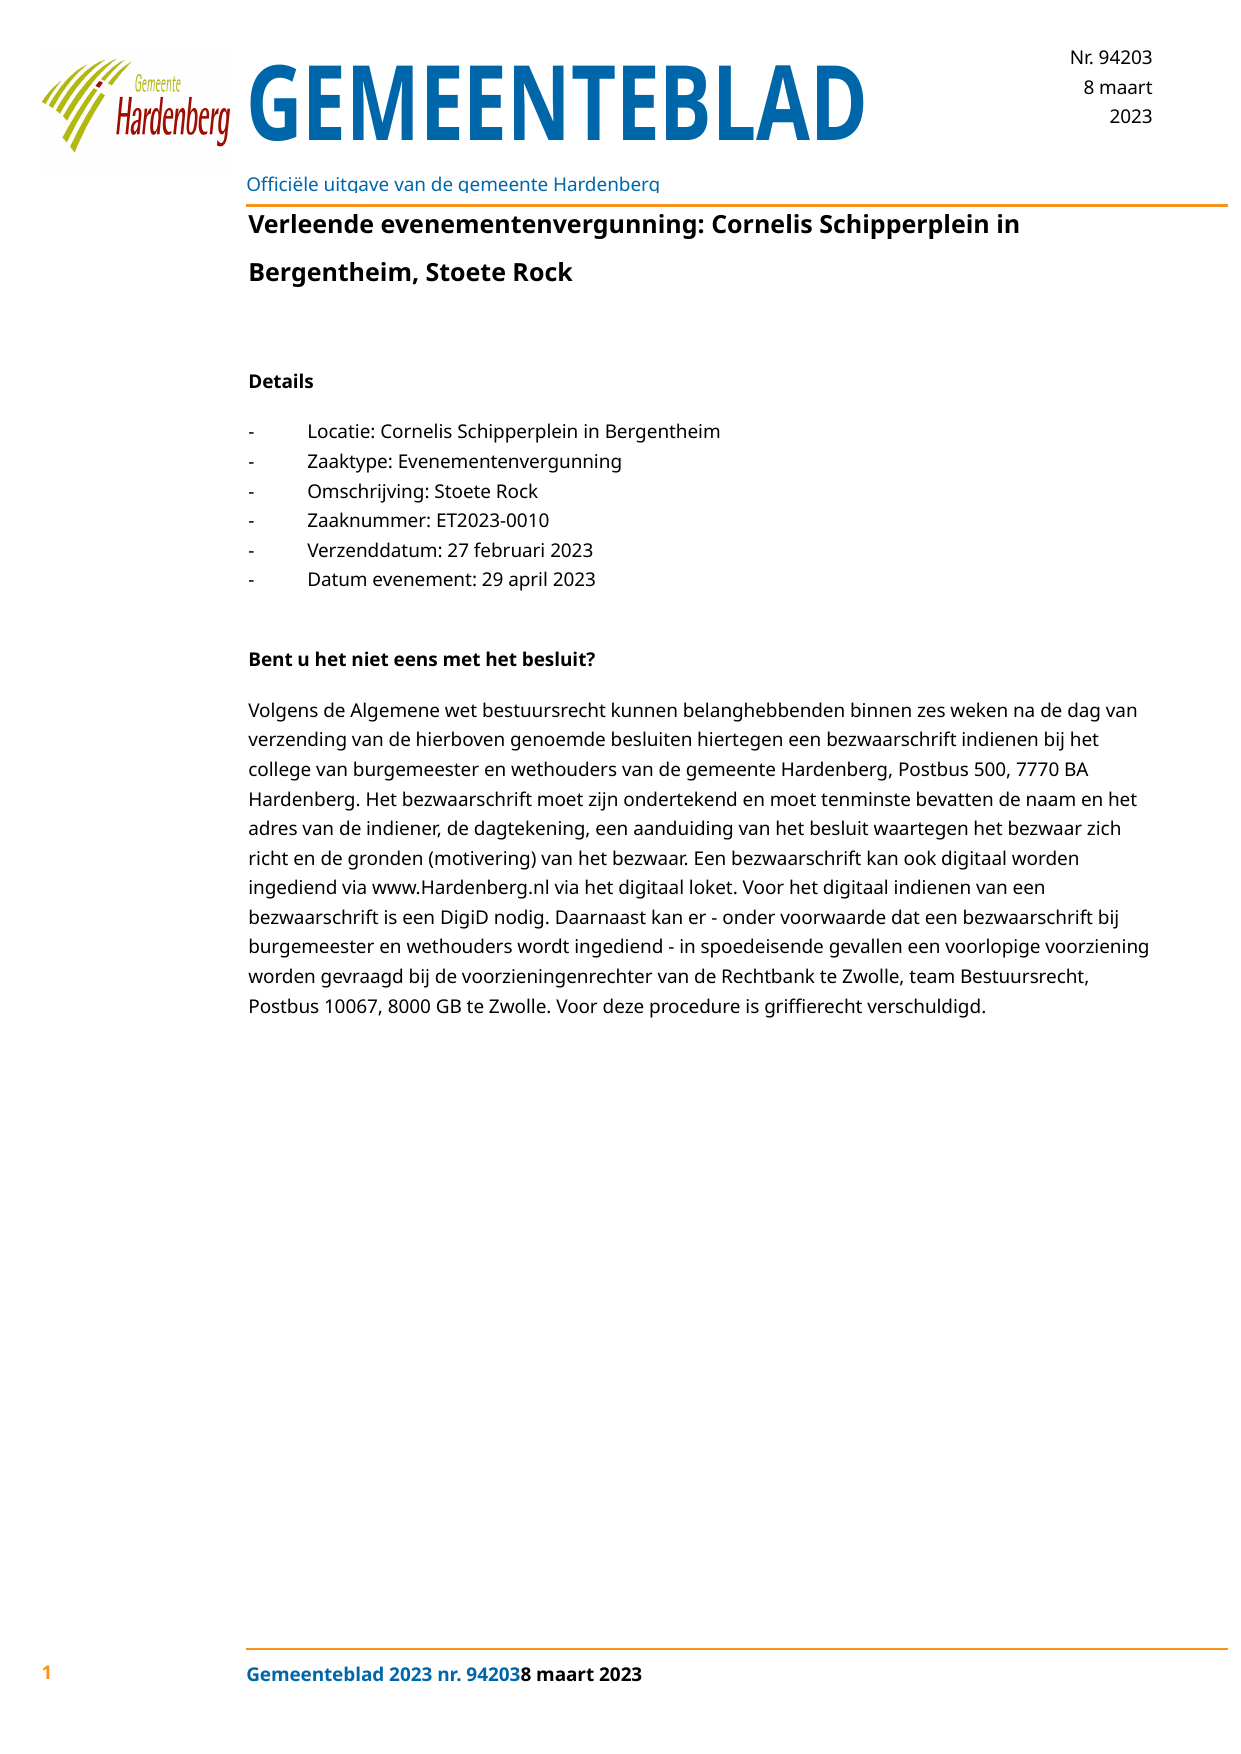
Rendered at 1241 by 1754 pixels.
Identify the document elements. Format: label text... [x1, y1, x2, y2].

picture [41, 47, 231, 172]
text Volgens de Algemene wet bestuursrecht kunnen belanghebbenden binnen zes weken na de dag van verzending van de hierboven genoemde besluiten hiertegen een bezwaarschrift indienen bij het college van burgemeester en wethouders van de gemeente Hardenberg, Postbus 500, 7770 BA Hardenberg. Het bezwaarschrift moet zijn ondertekend en moet tenminste bevatten de naam en het adres van de indiener, de dagtekening, een aanduiding van het besluit waartegen het bezwaar zich richt en de gronden (motivering) van het bezwaar. Een bezwaarschrift kan ook digitaal worden ingediend via www.Hardenberg.nl via het digitaal loket. Voor het digitaal indienen van een bezwaarschrift is een DigiD nodig. Daarnaast kan er - onder voorwaarde dat een bezwaarschrift bij burgemeester en wethouders wordt ingediend - in spoedeisende gevallen een voorlopige voorziening worden gevraagd bij de voorzieningenrechter van de Rechtbank te Zwolle, team Bestuursrecht, Postbus 10067, 8000 GB te Zwolle. Voor deze procedure is griffierecht verschuldigd. [248, 697, 1152, 1019]
list Omschrijving: Stoete Rock [248, 478, 1152, 504]
text Details [248, 368, 1152, 394]
list Verzenddatum: 27 februari 2023 [248, 537, 1152, 563]
text Bent u het niet eens met het besluit? [248, 647, 1152, 672]
list Locatie: Cornelis Schipperplein in Bergentheim [248, 419, 1152, 444]
text Verleende evenementenvergunning: Cornelis Schipperplein in Bergentheim, Stoete Rock [248, 207, 1152, 288]
list Zaaknummer: ET2023-0010 [248, 507, 1152, 533]
list Datum evenement: 29 april 2023 [248, 567, 1152, 592]
list Zaaktype: Evenementenvergunning [248, 448, 1152, 474]
